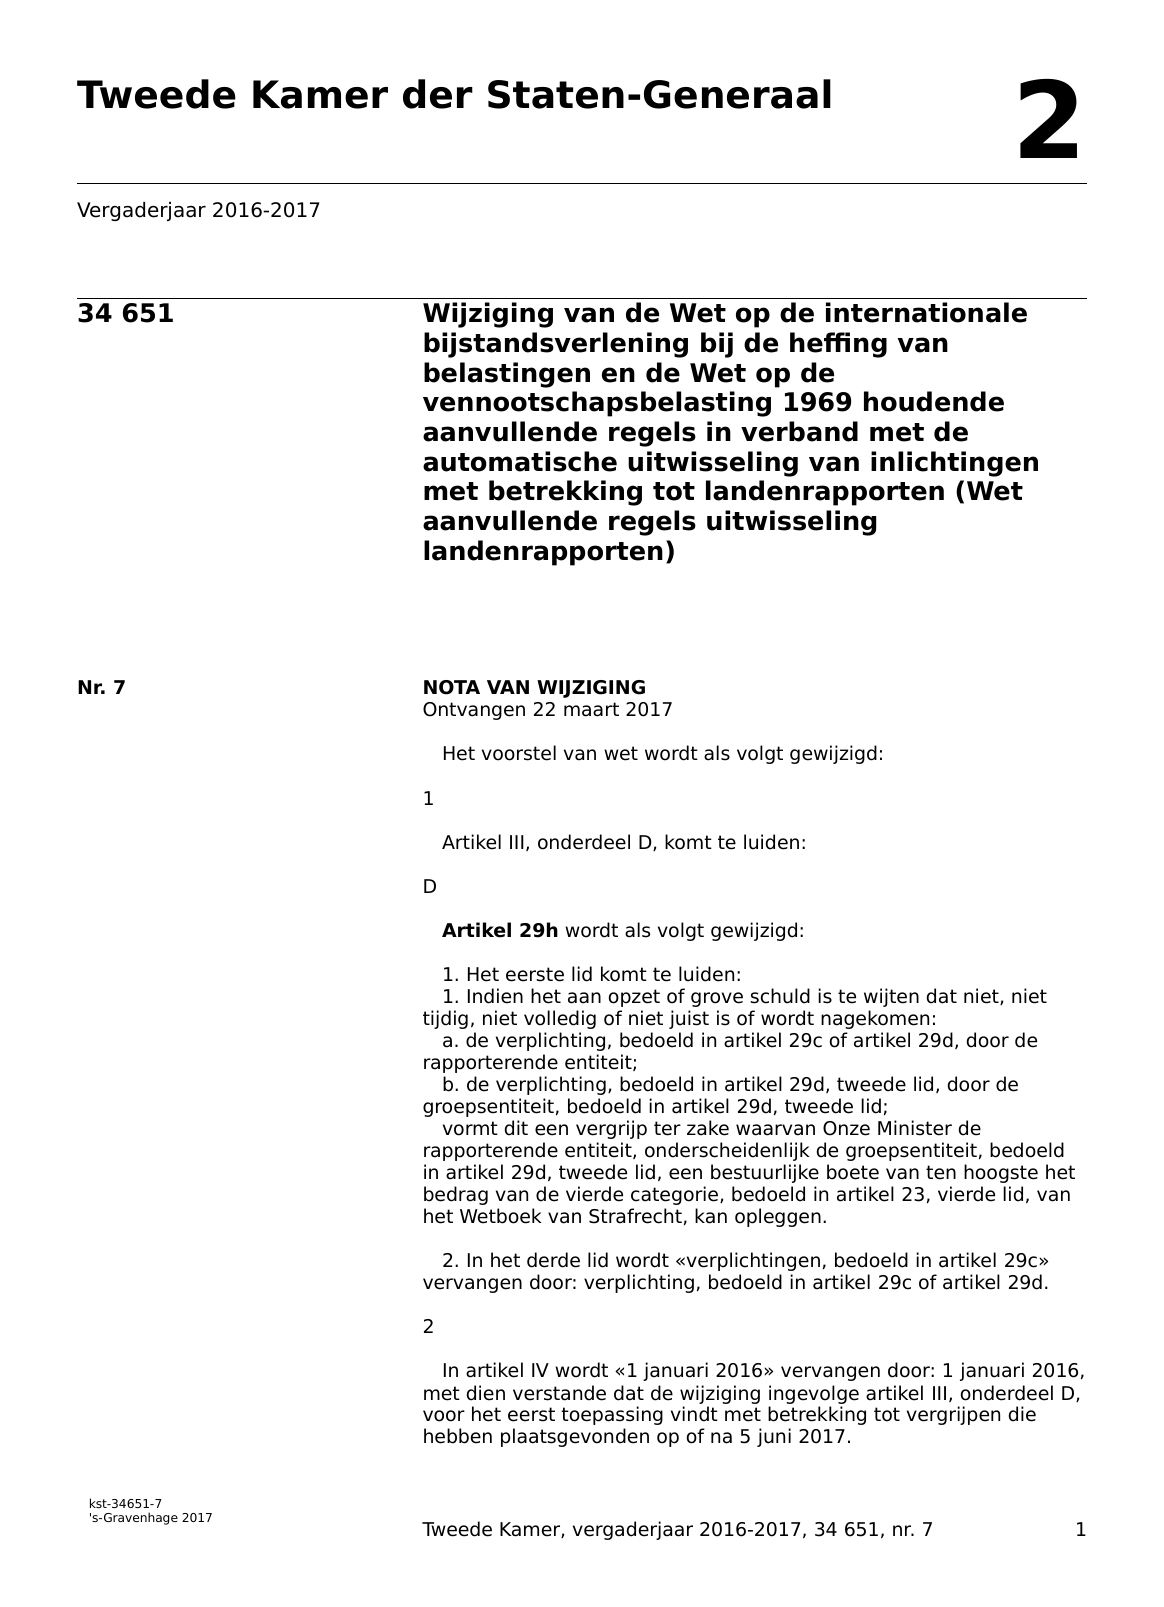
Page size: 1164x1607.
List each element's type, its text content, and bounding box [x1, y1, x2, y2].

text In artikel IV wordt «1 januari 2016» vervangen door: 1 januari 2016, met dien verstande dat de wijziging ingevolge artikel III, onderdeel D, voor het eerst toepassing vindt met betrekking tot vergrijpen die hebben plaatsgevonden op of na 5 juni 2017. [422, 1360, 1087, 1448]
text a. de verplichting, bedoeld in artikel 29c of artikel 29d, door de rapporterende entiteit; [422, 1030, 1087, 1074]
table_cell Vergaderjaar 2016-2017 [77, 184, 1087, 298]
subtitle Nr. 7 NOTA VAN WIJZIGING [77, 677, 1087, 699]
text 2. In het derde lid wordt «verplichtingen, bedoeld in artikel 29c» vervangen door: verplichting, bedoeld in artikel 29c of artikel 29d. [422, 1250, 1087, 1294]
subtitle 1 [422, 787, 1087, 809]
subtitle D [422, 876, 1087, 898]
text 1. Indien het aan opzet of grove schuld is te wijten dat niet, niet tijdig, niet volledig of niet juist is of wordt nagekomen: [422, 986, 1087, 1030]
text Artikel III, onderdeel D, komt te luiden: [422, 832, 1087, 854]
table_header 2 [886, 59, 1087, 183]
subtitle 34 651 Wijziging van de Wet op de internationale bijstandsverlening bij de heffing van belastingen en de Wet op de vennootschapsbelasting 1969 houdende aanvullende regels in verband met de automatische uitwisseling van inlichtingen met betrekking tot landenrapporten (Wet aanvullende regels uitwisseling landenrapporten) [77, 299, 1087, 566]
subtitle 2 [422, 1316, 1087, 1338]
text b. de verplichting, bedoeld in artikel 29d, tweede lid, door de groepsentiteit, bedoeld in artikel 29d, tweede lid; [422, 1074, 1087, 1118]
text 1. Het eerste lid komt te luiden: [422, 964, 1087, 986]
text Ontvangen 22 maart 2017 [422, 699, 1087, 721]
text Het voorstel van wet wordt als volgt gewijzigd: [422, 743, 1087, 765]
table_header Tweede Kamer der Staten-Generaal [77, 59, 886, 183]
text Artikel 29h wordt als volgt gewijzigd: [422, 920, 1087, 942]
text vormt dit een vergrijp ter zake waarvan Onze Minister de rapporterende entiteit, onderscheidenlijk de groepsentiteit, bedoeld in artikel 29d, tweede lid, een bestuurlijke boete van ten hoogste het bedrag van de vierde categorie, bedoeld in artikel 23, vierde lid, van het Wetboek van Strafrecht, kan opleggen. [422, 1118, 1087, 1228]
text 's-Gravenhage 2017 [88, 1511, 323, 1525]
text kst-34651-7 [88, 1497, 323, 1511]
